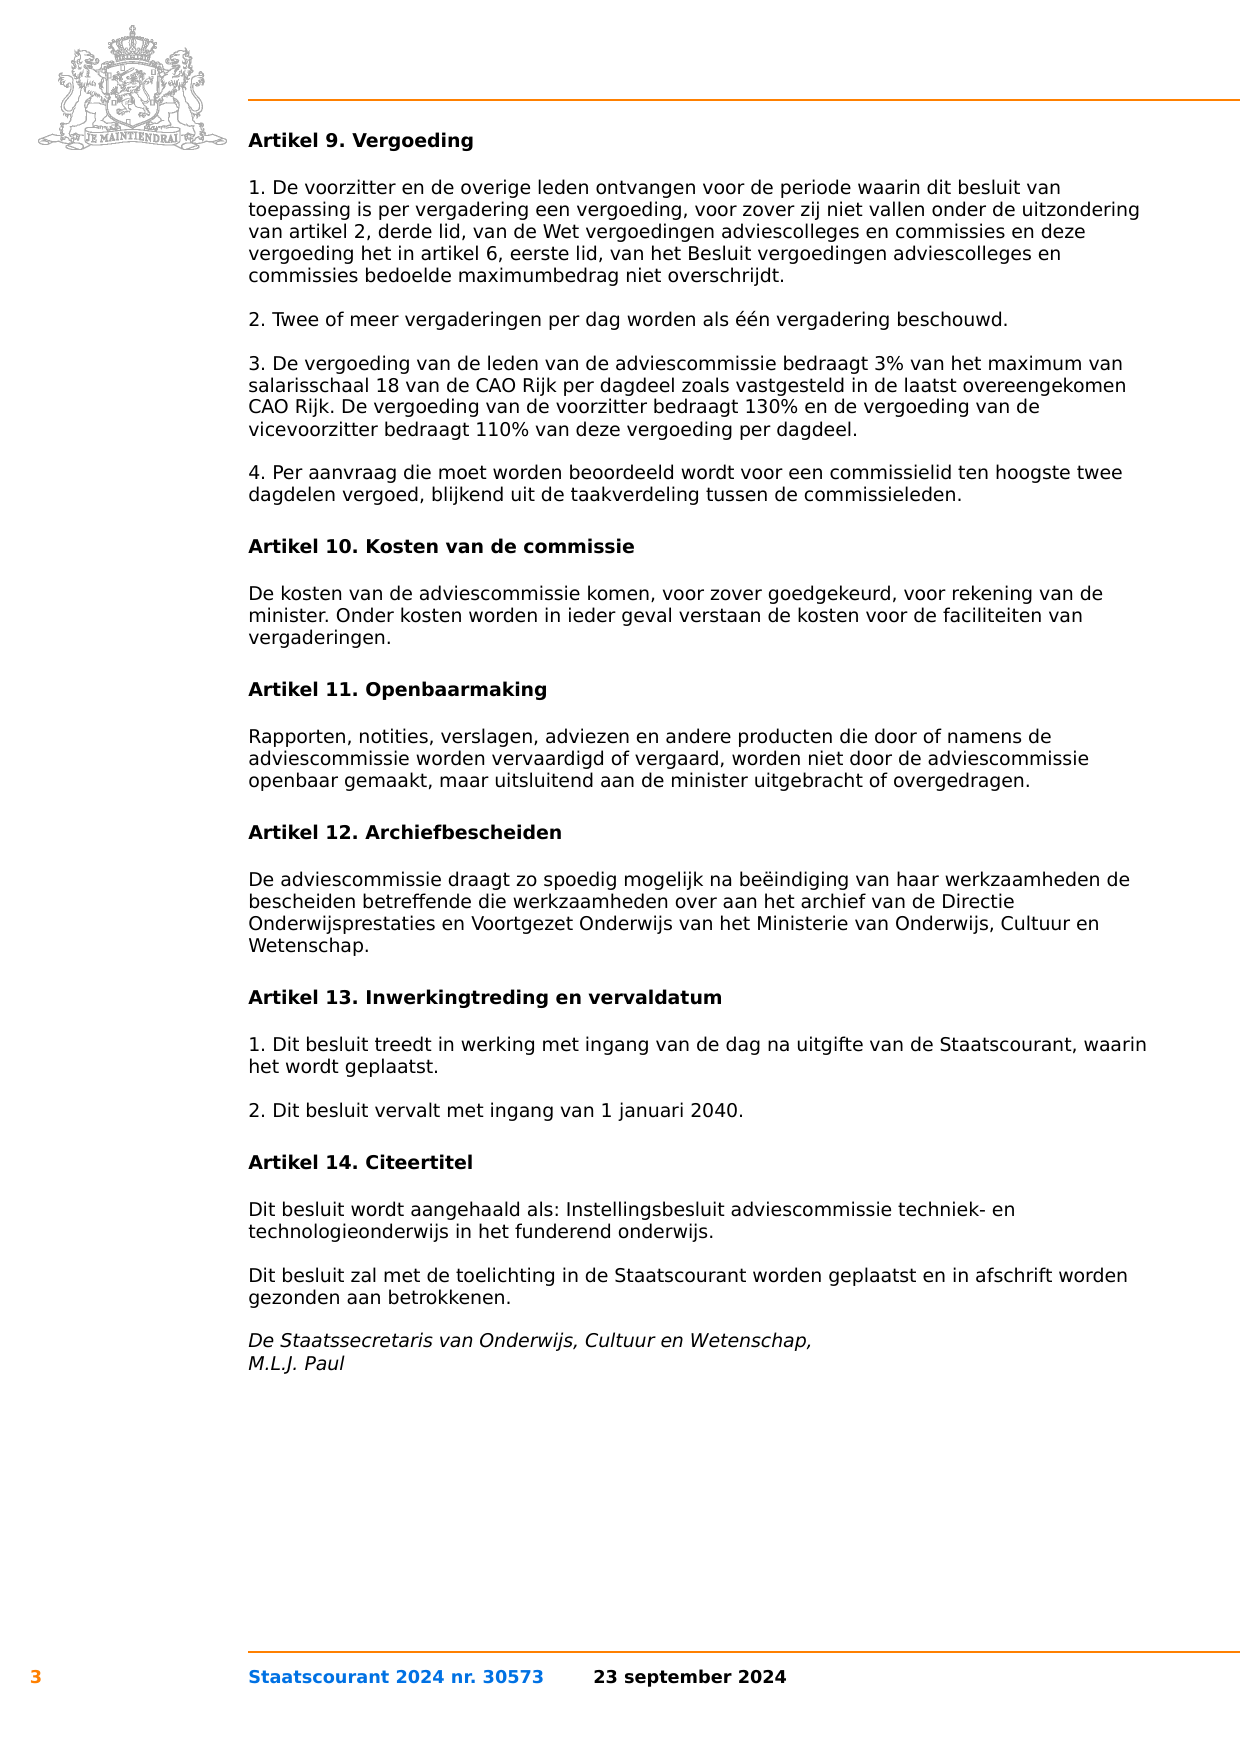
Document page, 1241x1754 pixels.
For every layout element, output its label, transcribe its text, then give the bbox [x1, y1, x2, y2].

text 3. De vergoeding van de leden van de adviescommissie bedraagt 3% van het maximum van salarisschaal 18 van de CAO Rijk per dagdeel zoals vastgesteld in de laatst overeengekomen CAO Rijk. De vergoeding van de voorzitter bedraagt 130% en de vergoeding van de vicevoorzitter bedraagt 110% van deze vergoeding per dagdeel. [248, 352, 1163, 440]
subtitle Artikel 14. Citeertitel [248, 1152, 1163, 1174]
subtitle Artikel 12. Archiefbescheiden [248, 822, 1163, 844]
text De adviescommissie draagt zo spoedig mogelijk na beëindiging van haar werkzaamheden de bescheiden betreffende die werkzaamheden over aan het archief van de Directie Onderwijsprestaties en Voortgezet Onderwijs van het Ministerie van Onderwijs, Cultuur en Wetenschap. [248, 869, 1163, 957]
subtitle Artikel 10. Kosten van de commissie [248, 536, 1163, 558]
text Rapporten, notities, verslagen, adviezen en andere producten die door of namens de adviescommissie worden vervaardigd of vergaard, worden niet door de adviescommissie openbaar gemaakt, maar uitsluitend aan de minister uitgebracht of overgedragen. [248, 726, 1163, 792]
text Dit besluit zal met de toelichting in de Staatscourant worden geplaatst en in afschrift worden gezonden aan betrokkenen. [248, 1264, 1163, 1308]
subtitle Artikel 9. Vergoeding [248, 130, 1163, 152]
text 2. Twee of meer vergaderingen per dag worden als één vergadering beschouwd. [248, 309, 1163, 331]
picture [38, 25, 227, 150]
text 1. De voorzitter en de overige leden ontvangen voor de periode waarin dit besluit van toepassing is per vergadering een vergoeding, voor zover zij niet vallen onder de uitzondering van artikel 2, derde lid, van de Wet vergoedingen adviescolleges en commissies en deze vergoeding het in artikel 6, eerste lid, van het Besluit vergoedingen adviescolleges en commissies bedoelde maximumbedrag niet overschrijdt. [248, 177, 1163, 287]
text 2. Dit besluit vervalt met ingang van 1 januari 2040. [248, 1100, 1163, 1122]
subtitle Artikel 11. Openbaarmaking [248, 679, 1163, 701]
text De Staatssecretaris van Onderwijs, Cultuur en Wetenschap, M.L.J. Paul [248, 1330, 1163, 1374]
subtitle Artikel 13. Inwerkingtreding en vervaldatum [248, 987, 1163, 1009]
text De kosten van de adviescommissie komen, voor zover goedgekeurd, voor rekening van de minister. Onder kosten worden in ieder geval verstaan de kosten voor de faciliteiten van vergaderingen. [248, 583, 1163, 649]
text Dit besluit wordt aangehaald als: Instellingsbesluit adviescommissie techniek- en technologieonderwijs in het funderend onderwijs. [248, 1199, 1163, 1243]
text 1. Dit besluit treedt in werking met ingang van de dag na uitgifte van de Staatscourant, waarin het wordt geplaatst. [248, 1034, 1163, 1078]
text 4. Per aanvraag die moet worden beoordeeld wordt voor een commissielid ten hoogste twee dagdelen vergoed, blijkend uit de taakverdeling tussen de commissieleden. [248, 462, 1163, 506]
